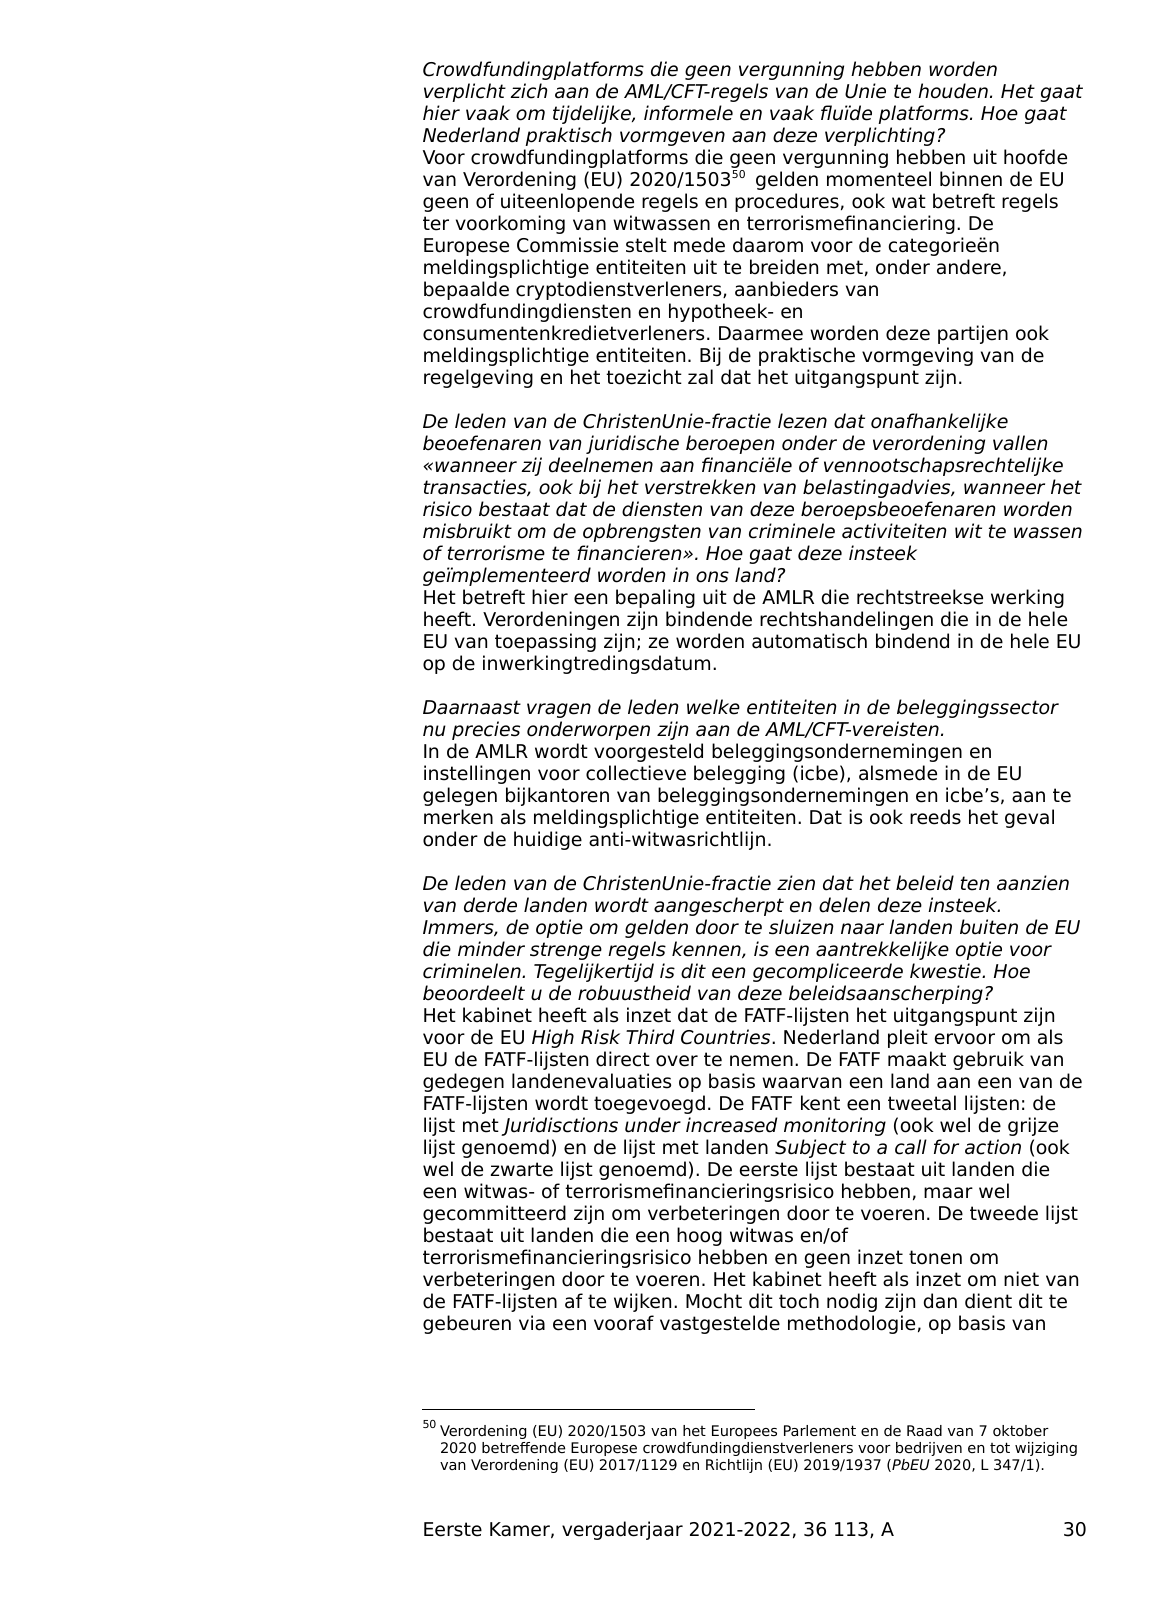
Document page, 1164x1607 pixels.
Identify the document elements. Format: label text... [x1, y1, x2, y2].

text Daarnaast vragen de leden welke entiteiten in de beleggingssector nu precies onderworpen zijn aan de AML/CFT-vereisten. [422, 697, 1087, 741]
text Het kabinet heeft als inzet dat de FATF-lijsten het uitgangspunt zijn voor de EU High Risk Third Countries. Nederland pleit ervoor om als EU de FATF-lijsten direct over te nemen. De FATF maakt gebruik van gedegen landenevaluaties op basis waarvan een land aan een van de FATF-lijsten wordt toegevoegd. De FATF kent een tweetal lijsten: de lijst met Juridisctions under increased monitoring (ook wel de grijze lijst genoemd) en de lijst met landen Subject to a call for action (ook wel de zwarte lijst genoemd). De eerste lijst bestaat uit landen die een witwas- of terrorismefinancieringsrisico hebben, maar wel gecommitteerd zijn om verbeteringen door te voeren. De tweede lijst bestaat uit landen die een hoog witwas en/of terrorismefinancieringsrisico hebben en geen inzet tonen om verbeteringen door te voeren. Het kabinet heeft als inzet om niet van de FATF-lijsten af te wijken. Mocht dit toch nodig zijn dan dient dit te gebeuren via een vooraf vastgestelde methodologie, op basis van [422, 1005, 1087, 1334]
text De leden van de ChristenUnie-fractie lezen dat onafhankelijke beoefenaren van juridische beroepen onder de verordening vallen «wanneer zij deelnemen aan financiële of vennootschapsrechtelijke transacties, ook bij het verstrekken van belastingadvies, wanneer het risico bestaat dat de diensten van deze beroepsbeoefenaren worden misbruikt om de opbrengsten van criminele activiteiten wit te wassen of terrorisme te financieren». Hoe gaat deze insteek geïmplementeerd worden in ons land? [422, 411, 1087, 587]
text In de AMLR wordt voorgesteld beleggingsondernemingen en instellingen voor collectieve belegging (icbe), alsmede in de EU gelegen bijkantoren van beleggingsondernemingen en icbe’s, aan te merken als meldingsplichtige entiteiten. Dat is ook reeds het geval onder de huidige anti-witwasrichtlijn. [422, 741, 1087, 851]
text Het betreft hier een bepaling uit de AMLR die rechtstreekse werking heeft. Verordeningen zijn bindende rechtshandelingen die in de hele EU van toepassing zijn; ze worden automatisch bindend in de hele EU op de inwerkingtredingsdatum. [422, 587, 1087, 675]
text Crowdfundingplatforms die geen vergunning hebben worden verplicht zich aan de AML/CFT-regels van de Unie te houden. Het gaat hier vaak om tijdelijke, informele en vaak fluïde platforms. Hoe gaat Nederland praktisch vormgeven aan deze verplichting? [422, 59, 1087, 147]
text Verordening (EU) 2020/1503 van het Europees Parlement en de Raad van 7 oktober 2020 betreffende Europese crowdfundingdienstverleners voor bedrijven en tot wijziging van Verordening (EU) 2017/1129 en Richtlijn (EU) 2019/1937 (PbEU 2020, L 347/1). [422, 1418, 1087, 1474]
text Voor crowdfundingplatforms die geen vergunning hebben uit hoofde van Verordening (EU) 2020/1503 gelden momenteel binnen de EU geen of uiteenlopende regels en procedures, ook wat betreft regels ter voorkoming van witwassen en terrorismefinanciering. De Europese Commissie stelt mede daarom voor de categorieën meldingsplichtige entiteiten uit te breiden met, onder andere, bepaalde cryptodienstverleners, aanbieders van crowdfundingdiensten en hypotheek- en consumentenkredietverleners. Daarmee worden deze partijen ook meldingsplichtige entiteiten. Bij de praktische vormgeving van de regelgeving en het toezicht zal dat het uitgangspunt zijn. [422, 147, 1087, 389]
text De leden van de ChristenUnie-fractie zien dat het beleid ten aanzien van derde landen wordt aangescherpt en delen deze insteek. Immers, de optie om gelden door te sluizen naar landen buiten de EU die minder strenge regels kennen, is een aantrekkelijke optie voor criminelen. Tegelijkertijd is dit een gecompliceerde kwestie. Hoe beoordeelt u de robuustheid van deze beleidsaanscherping? [422, 873, 1087, 1005]
